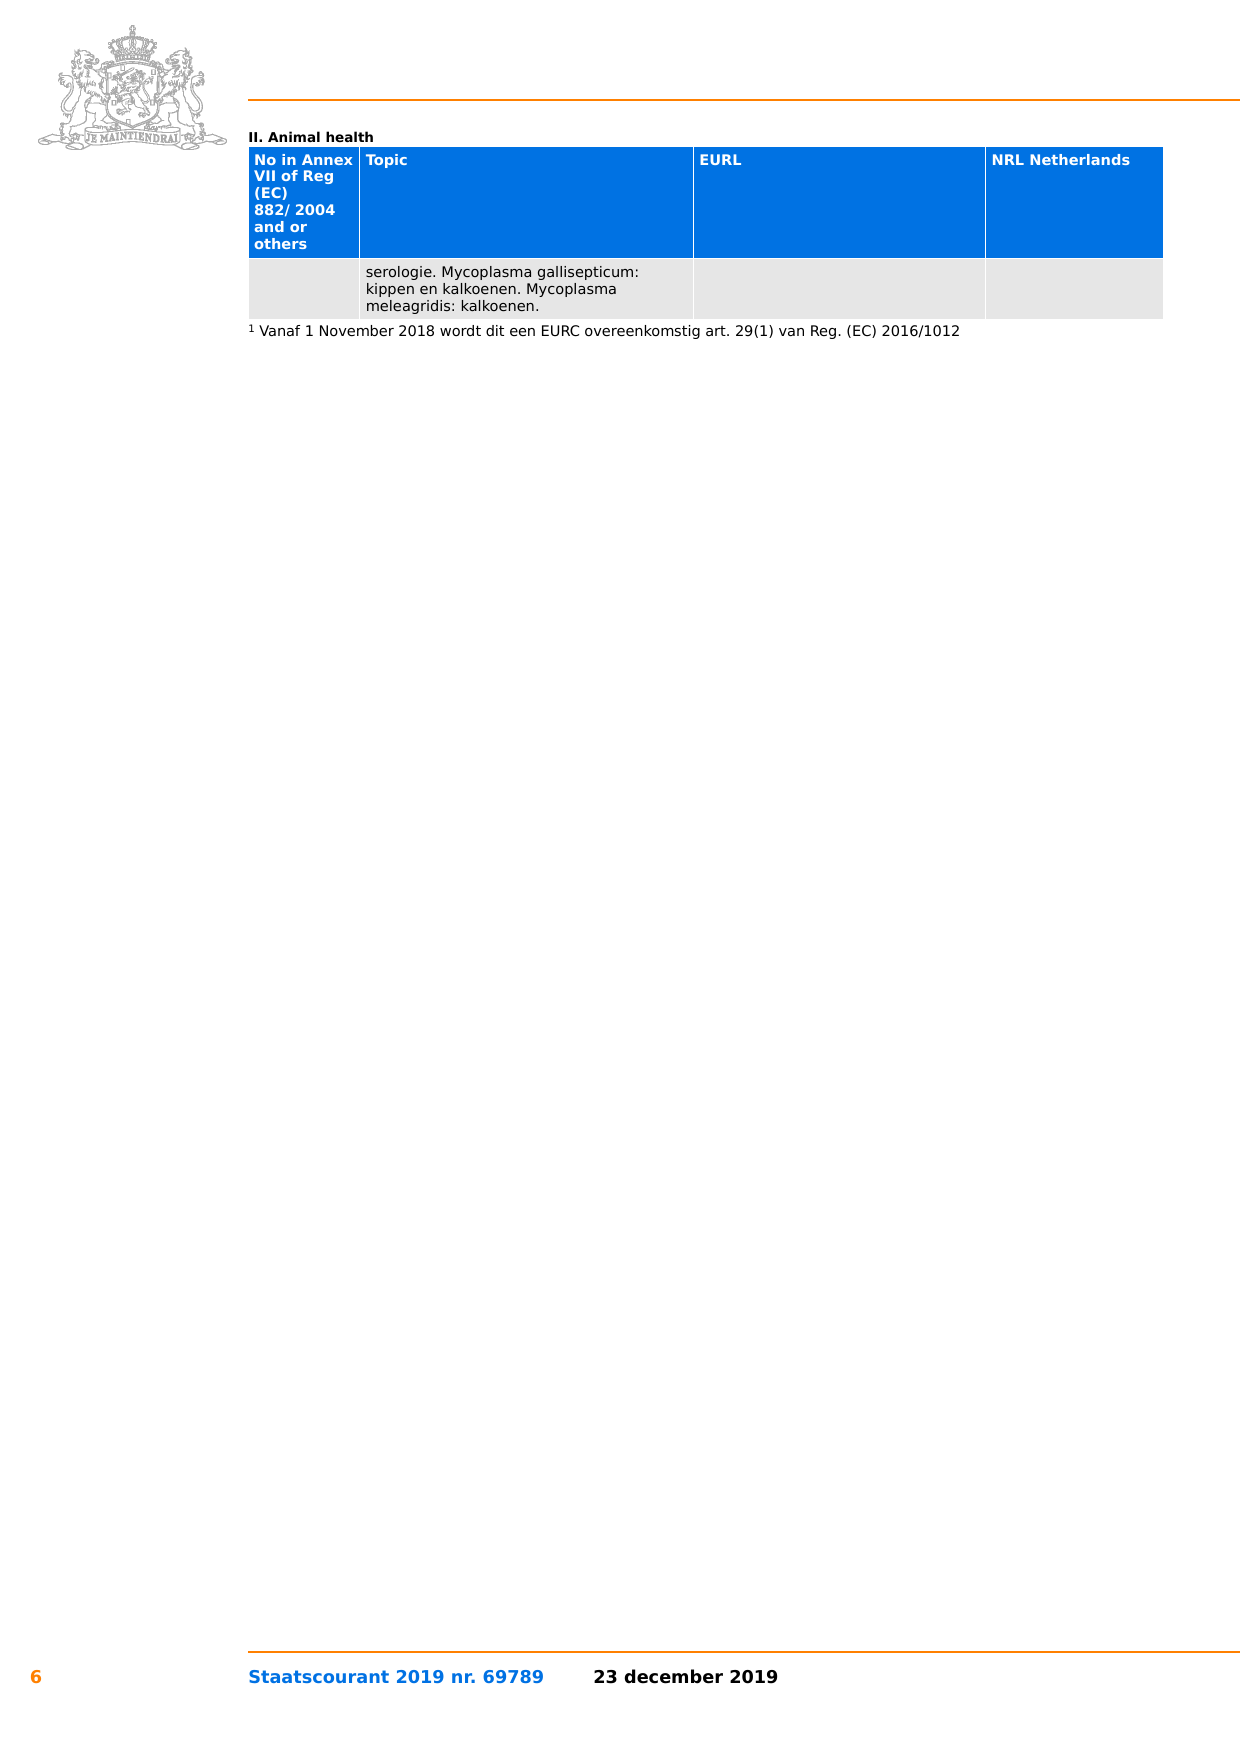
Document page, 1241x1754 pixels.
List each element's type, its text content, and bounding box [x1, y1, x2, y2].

table_cell Topic [360, 147, 693, 258]
table_cell 1 Vanaf 1 November 2018 wordt dit een EURC overeenkomstig art. 29(1) van Reg. (EC) 2016/1012 [248, 320, 1163, 340]
table_cell [694, 259, 985, 319]
picture [38, 25, 227, 150]
table_header II. Animal health [248, 130, 1163, 146]
table_cell EURL [694, 147, 985, 258]
table_cell [986, 259, 1163, 319]
table_cell [249, 259, 359, 319]
table_cell No in Annex VII of Reg (EC) 882/ 2004 and or others [249, 147, 359, 258]
table_cell serologie. Mycoplasma gallisepticum: kippen en kalkoenen. Mycoplasma meleagridis: kalkoenen. [360, 259, 693, 319]
table_cell NRL Netherlands [986, 147, 1163, 258]
